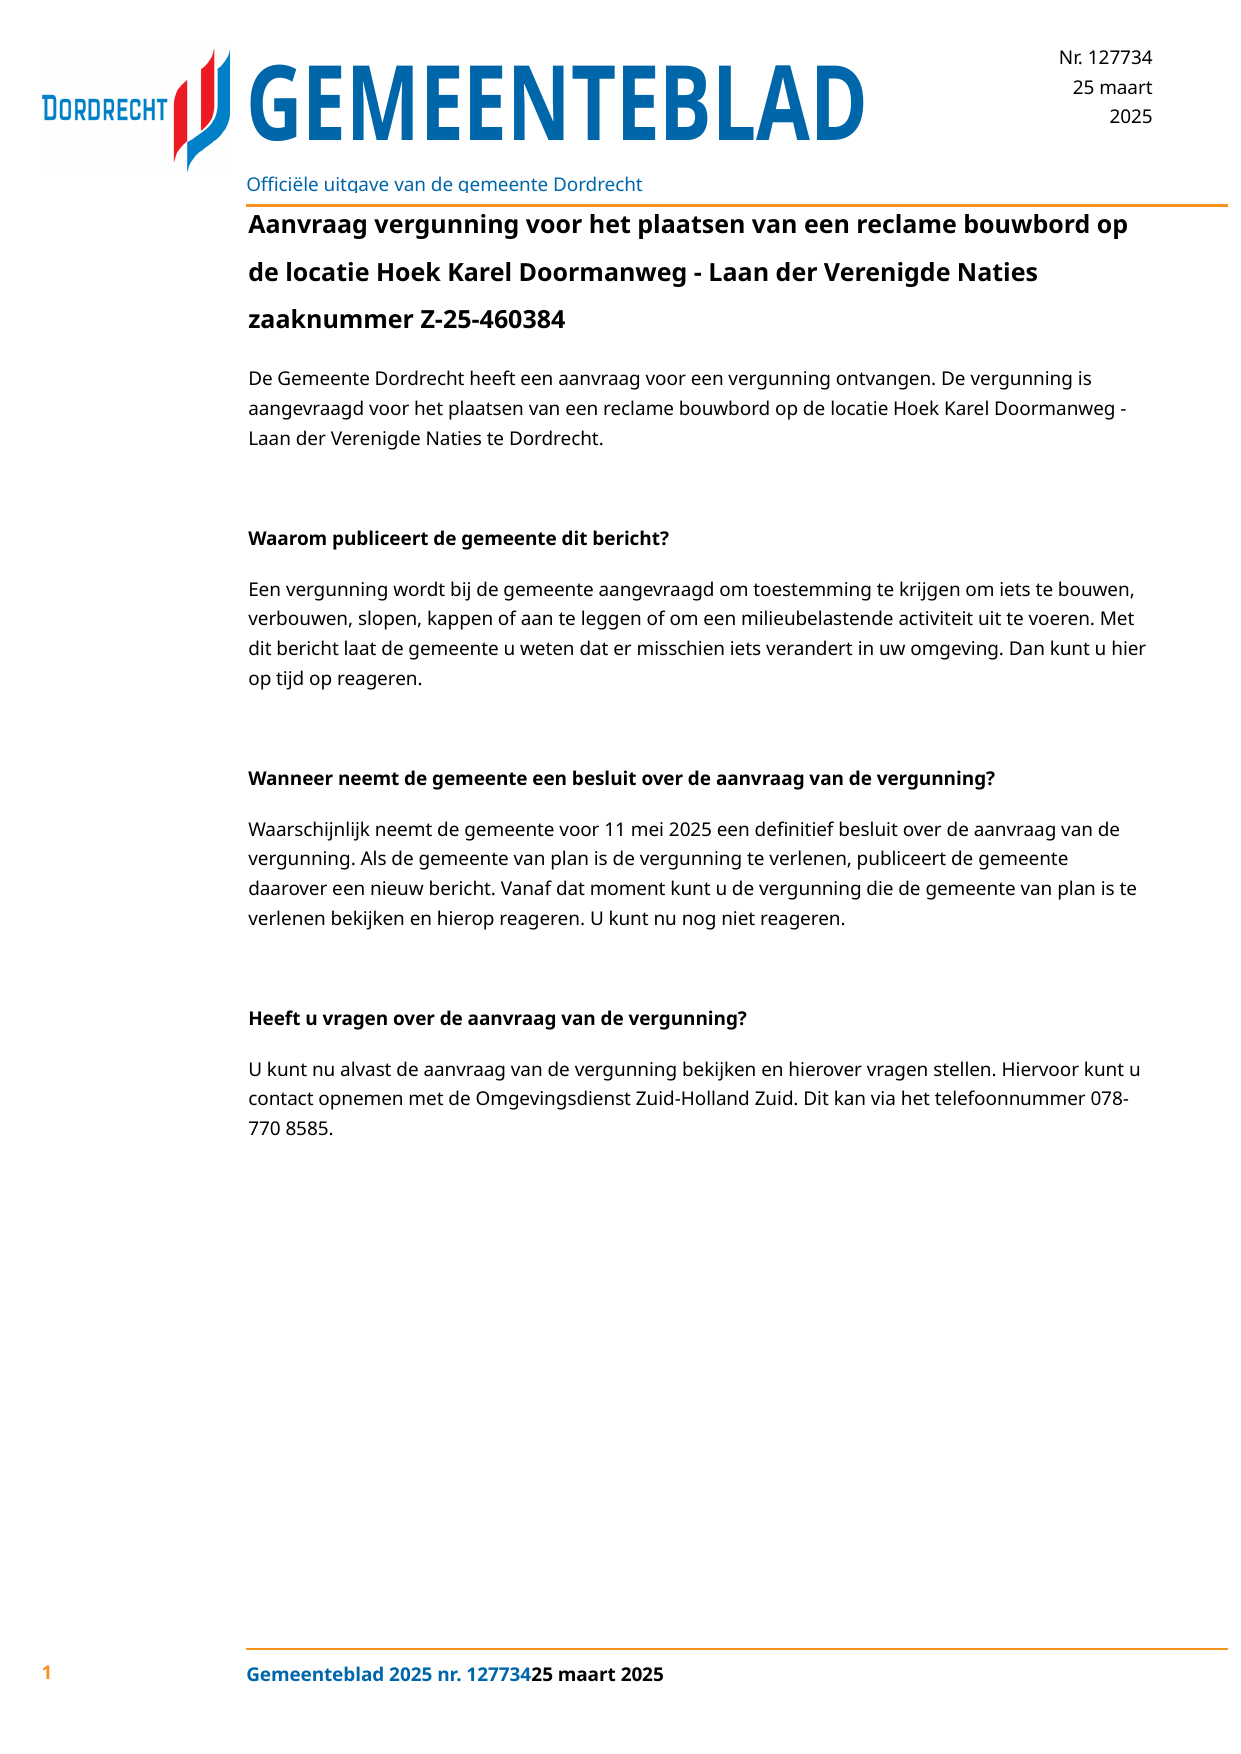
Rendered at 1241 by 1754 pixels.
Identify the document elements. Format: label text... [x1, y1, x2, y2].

text Waarom publiceert de gemeente dit bericht? [248, 526, 1152, 551]
text U kunt nu alvast de aanvraag van de vergunning bekijken en hierover vragen stellen. Hiervoor kunt u contact opnemen met de Omgevingsdienst Zuid-Holland Zuid. Dit kan via het telefoonnummer 078-770 8585. [248, 1056, 1152, 1141]
text Aanvraag vergunning voor het plaatsen van een reclame bouwbord op de locatie Hoek Karel Doormanweg - Laan der Verenigde Naties zaaknummer Z-25-460384 [248, 207, 1152, 336]
text De Gemeente Dordrecht heeft een aanvraag voor een vergunning ontvangen. De vergunning is aangevraagd voor het plaatsen van een reclame bouwbord op de locatie Hoek Karel Doormanweg - Laan der Verenigde Naties te Dordrecht. [248, 366, 1152, 450]
text Waarschijnlijk neemt de gemeente voor 11 mei 2025 een definitief besluit over de aanvraag van de vergunning. Als de gemeente van plan is de vergunning te verlenen, publiceert de gemeente daarover een nieuw bericht. Vanaf dat moment kunt u de vergunning die de gemeente van plan is te verlenen bekijken en hierop reageren. U kunt nu nog niet reageren. [248, 816, 1152, 930]
picture [41, 47, 231, 172]
text Een vergunning wordt bij de gemeente aangevraagd om toestemming te krijgen om iets te bouwen, verbouwen, slopen, kappen of aan te leggen of om een milieubelastende activiteit uit te voeren. Met dit bericht laat de gemeente u weten dat er misschien iets verandert in uw omgeving. Dan kunt u hier op tijd op reageren. [248, 576, 1152, 690]
text Heeft u vragen over de aanvraag van de vergunning? [248, 1006, 1152, 1031]
text Wanneer neemt de gemeente een besluit over de aanvraag van de vergunning? [248, 766, 1152, 791]
